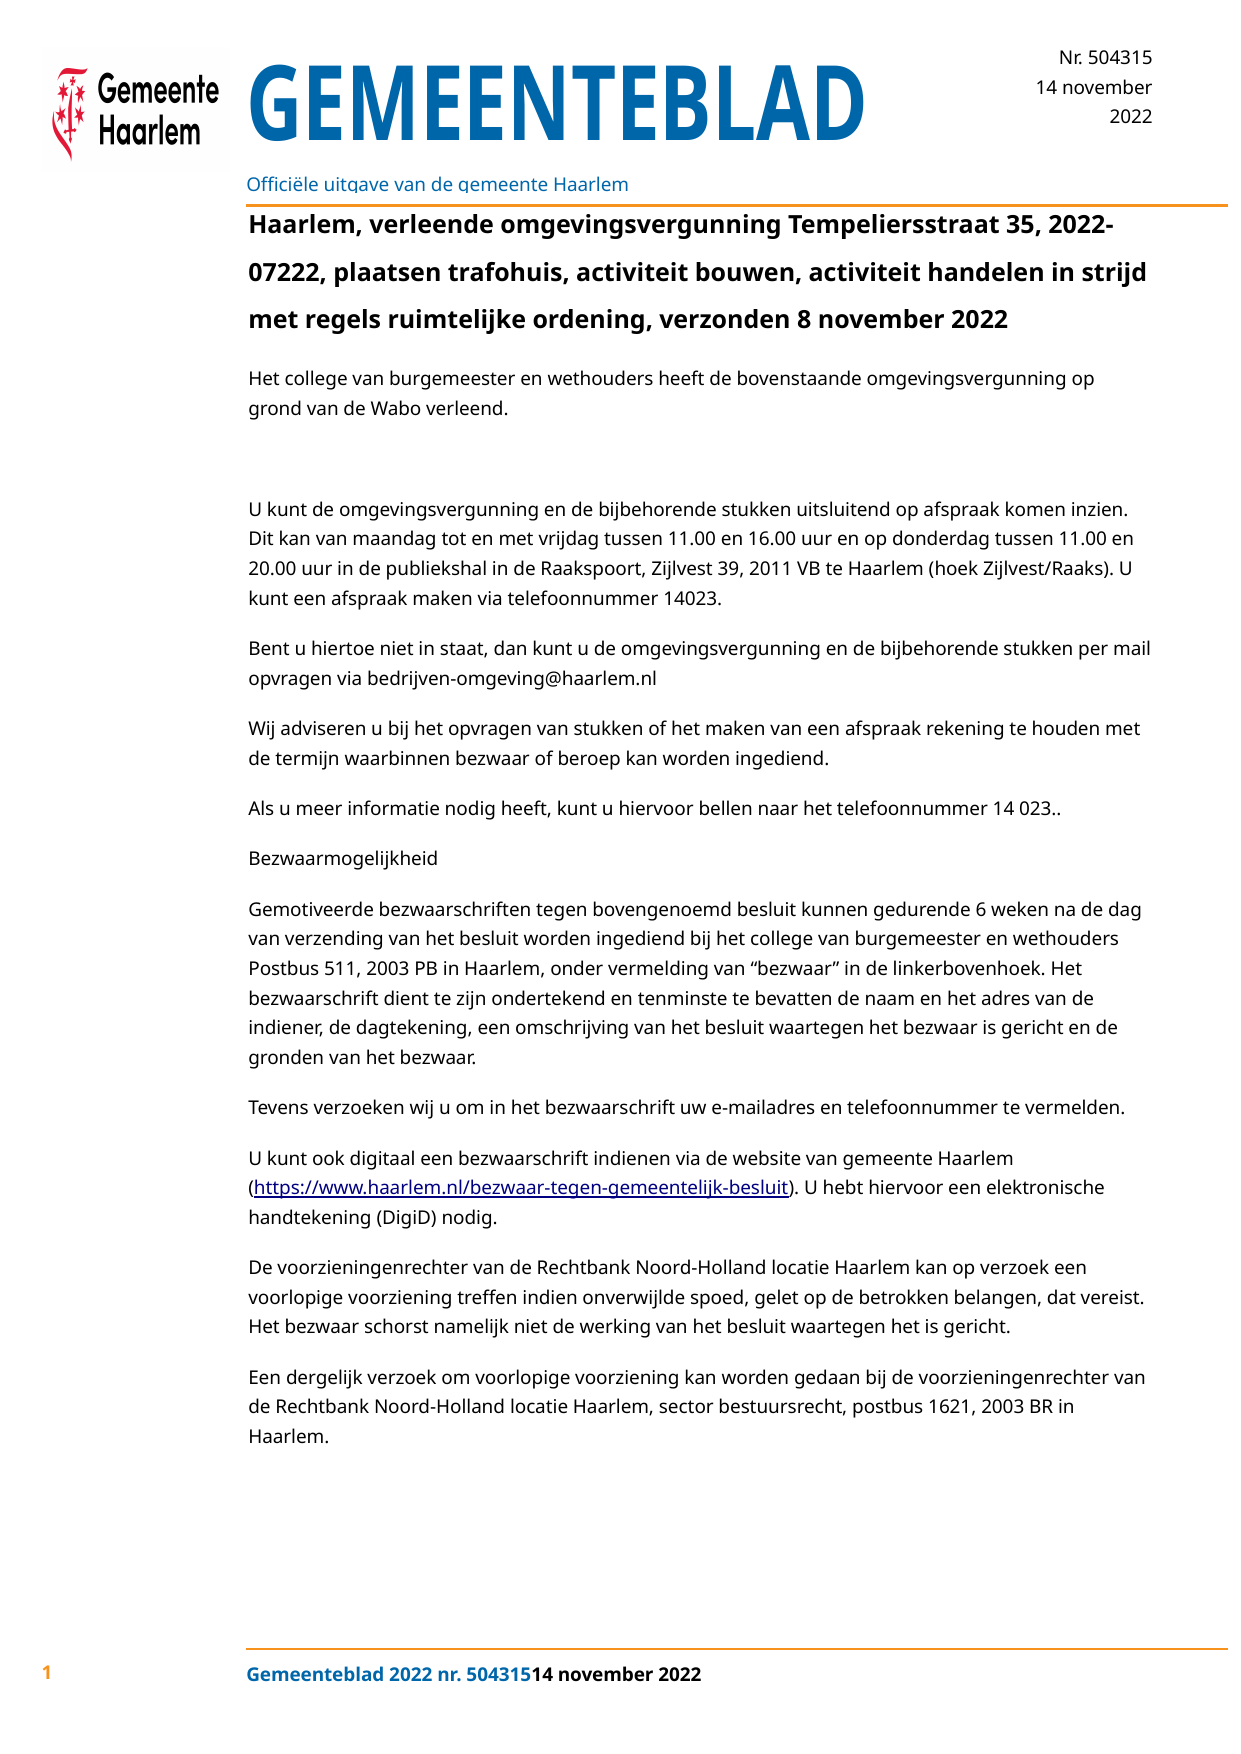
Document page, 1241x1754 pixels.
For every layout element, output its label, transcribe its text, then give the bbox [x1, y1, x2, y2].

text Bezwaarmogelijkheid [248, 846, 1152, 871]
text Als u meer informatie nodig heeft, kunt u hiervoor bellen naar het telefoonnummer 14 023.. [248, 795, 1152, 821]
text Wij adviseren u bij het opvragen van stukken of het maken van een afspraak rekening te houden met de termijn waarbinnen bezwaar of beroep kan worden ingediend. [248, 715, 1152, 770]
text U kunt de omgevingsvergunning en de bijbehorende stukken uitsluitend op afspraak komen inzien. Dit kan van maandag tot en met vrijdag tussen 11.00 en 16.00 uur en op donderdag tussen 11.00 en 20.00 uur in de publiekshal in de Raakspoort, Zijlvest 39, 2011 VB te Haarlem (hoek Zijlvest/Raaks). U kunt een afspraak maken via telefoonnummer 14023. [248, 496, 1152, 610]
text Tevens verzoeken wij u om in het bezwaarschrift uw e-mailadres en telefoonnummer te vermelden. [248, 1094, 1152, 1120]
picture [41, 47, 231, 172]
text U kunt ook digitaal een bezwaarschrift indienen via de website van gemeente Haarlem (https://www.haarlem.nl/bezwaar-tegen-gemeentelijk-besluit). U hebt hiervoor een elektronische handtekening (DigiD) nodig. [248, 1145, 1152, 1229]
text Haarlem, verleende omgevingsvergunning Tempeliersstraat 35, 2022-07222, plaatsen trafohuis, activiteit bouwen, activiteit handelen in strijd met regels ruimtelijke ordening, verzonden 8 november 2022 [248, 207, 1152, 336]
text Bent u hiertoe niet in staat, dan kunt u de omgevingsvergunning en de bijbehorende stukken per mail opvragen via bedrijven-omgeving@haarlem.nl [248, 635, 1152, 690]
text Gemotiveerde bezwaarschriften tegen bovengenoemd besluit kunnen gedurende 6 weken na de dag van verzending van het besluit worden ingediend bij het college van burgemeester en wethouders Postbus 511, 2003 PB in Haarlem, onder vermelding van “bezwaar” in de linkerbovenhoek. Het bezwaarschrift dient te zijn ondertekend en tenminste te bevatten de naam en het adres van de indiener, de dagtekening, een omschrijving van het besluit waartegen het bezwaar is gericht en de gronden van het bezwaar. [248, 896, 1152, 1069]
text Een dergelijk verzoek om voorlopige voorziening kan worden gedaan bij de voorzieningenrechter van de Rechtbank Noord-Holland locatie Haarlem, sector bestuursrecht, postbus 1621, 2003 BR in Haarlem. [248, 1364, 1152, 1449]
text De voorzieningenrechter van de Rechtbank Noord-Holland locatie Haarlem kan op verzoek een voorlopige voorziening treffen indien onverwijlde spoed, gelet op de betrokken belangen, dat vereist. Het bezwaar schorst namelijk niet de werking van het besluit waartegen het is gericht. [248, 1254, 1152, 1339]
text Het college van burgemeester en wethouders heeft de bovenstaande omgevingsvergunning op grond van de Wabo verleend. [248, 366, 1152, 421]
